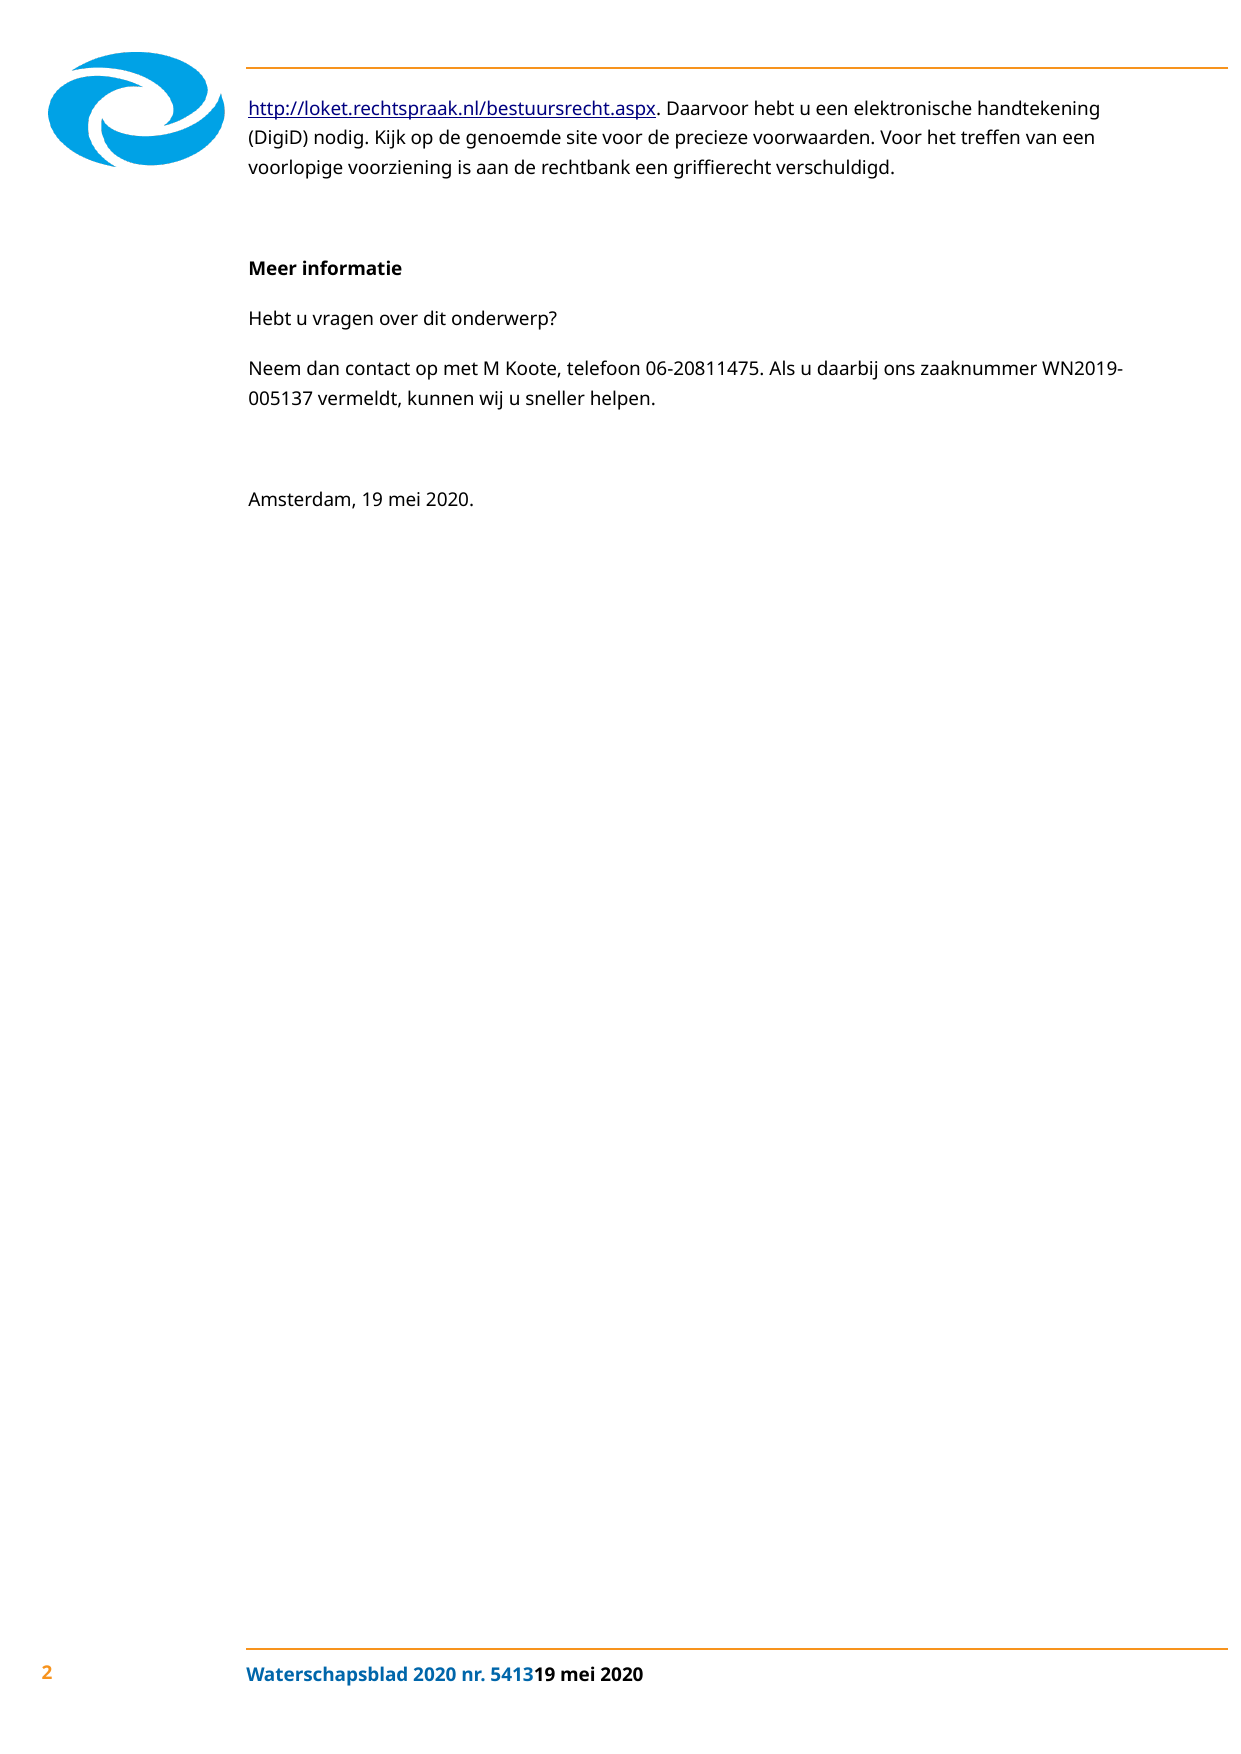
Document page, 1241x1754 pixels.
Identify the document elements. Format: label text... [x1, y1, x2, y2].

text http://loket.rechtspraak.nl/bestuursrecht.aspx. Daarvoor hebt u een elektronische handtekening (DigiD) nodig. Kijk op de genoemde site voor de precieze voorwaarden. Voor het treffen van een voorlopige voorziening is aan de rechtbank een griffierecht verschuldigd. [248, 95, 1152, 180]
text Neem dan contact op met M Koote, telefoon 06-20811475. Als u daarbij ons zaaknummer WN2019-005137 vermeldt, kunnen wij u sneller helpen. [248, 356, 1152, 411]
text Meer informatie [248, 255, 1152, 281]
text Hebt u vragen over dit onderwerp? [248, 305, 1152, 331]
picture [41, 47, 231, 172]
text Amsterdam, 19 mei 2020. [248, 486, 1152, 512]
